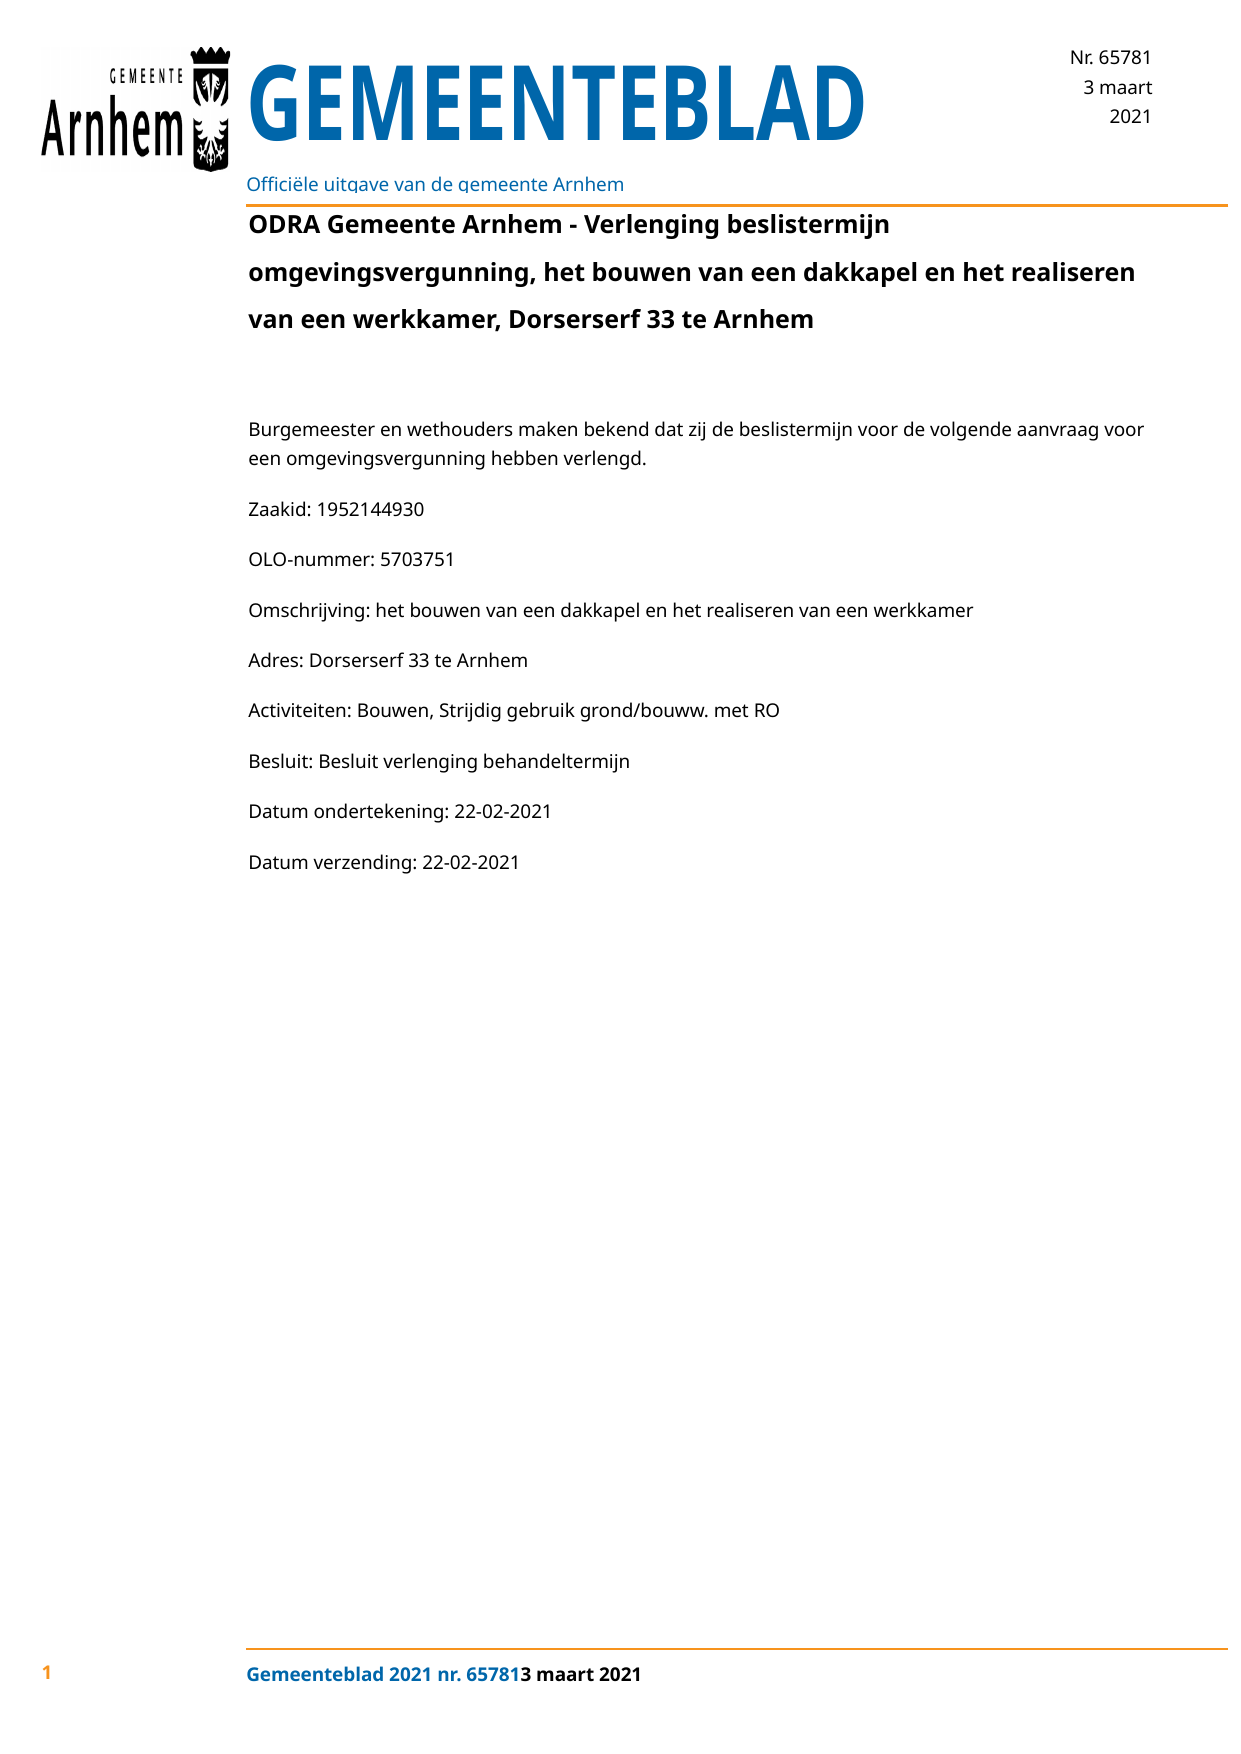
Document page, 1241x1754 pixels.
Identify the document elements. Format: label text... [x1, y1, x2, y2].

text ODRA Gemeente Arnhem - Verlenging beslistermijn omgevingsvergunning, het bouwen van een dakkapel en het realiseren van een werkkamer, Dorserserf 33 te Arnhem [248, 207, 1152, 336]
text Omschrijving: het bouwen van een dakkapel en het realiseren van een werkkamer [248, 597, 1152, 622]
text Besluit: Besluit verlenging behandeltermijn [248, 748, 1152, 774]
text OLO-nummer: 5703751 [248, 546, 1152, 572]
text Datum verzending: 22-02-2021 [248, 849, 1152, 874]
text Datum ondertekening: 22-02-2021 [248, 798, 1152, 824]
text Zaakid: 1952144930 [248, 496, 1152, 522]
picture [41, 47, 231, 172]
text Adres: Dorserserf 33 te Arnhem [248, 647, 1152, 673]
text Burgemeester en wethouders maken bekend dat zij de beslistermijn voor de volgende aanvraag voor een omgevingsvergunning hebben verlengd. [248, 416, 1152, 471]
text Activiteiten: Bouwen, Strijdig gebruik grond/bouww. met RO [248, 698, 1152, 723]
